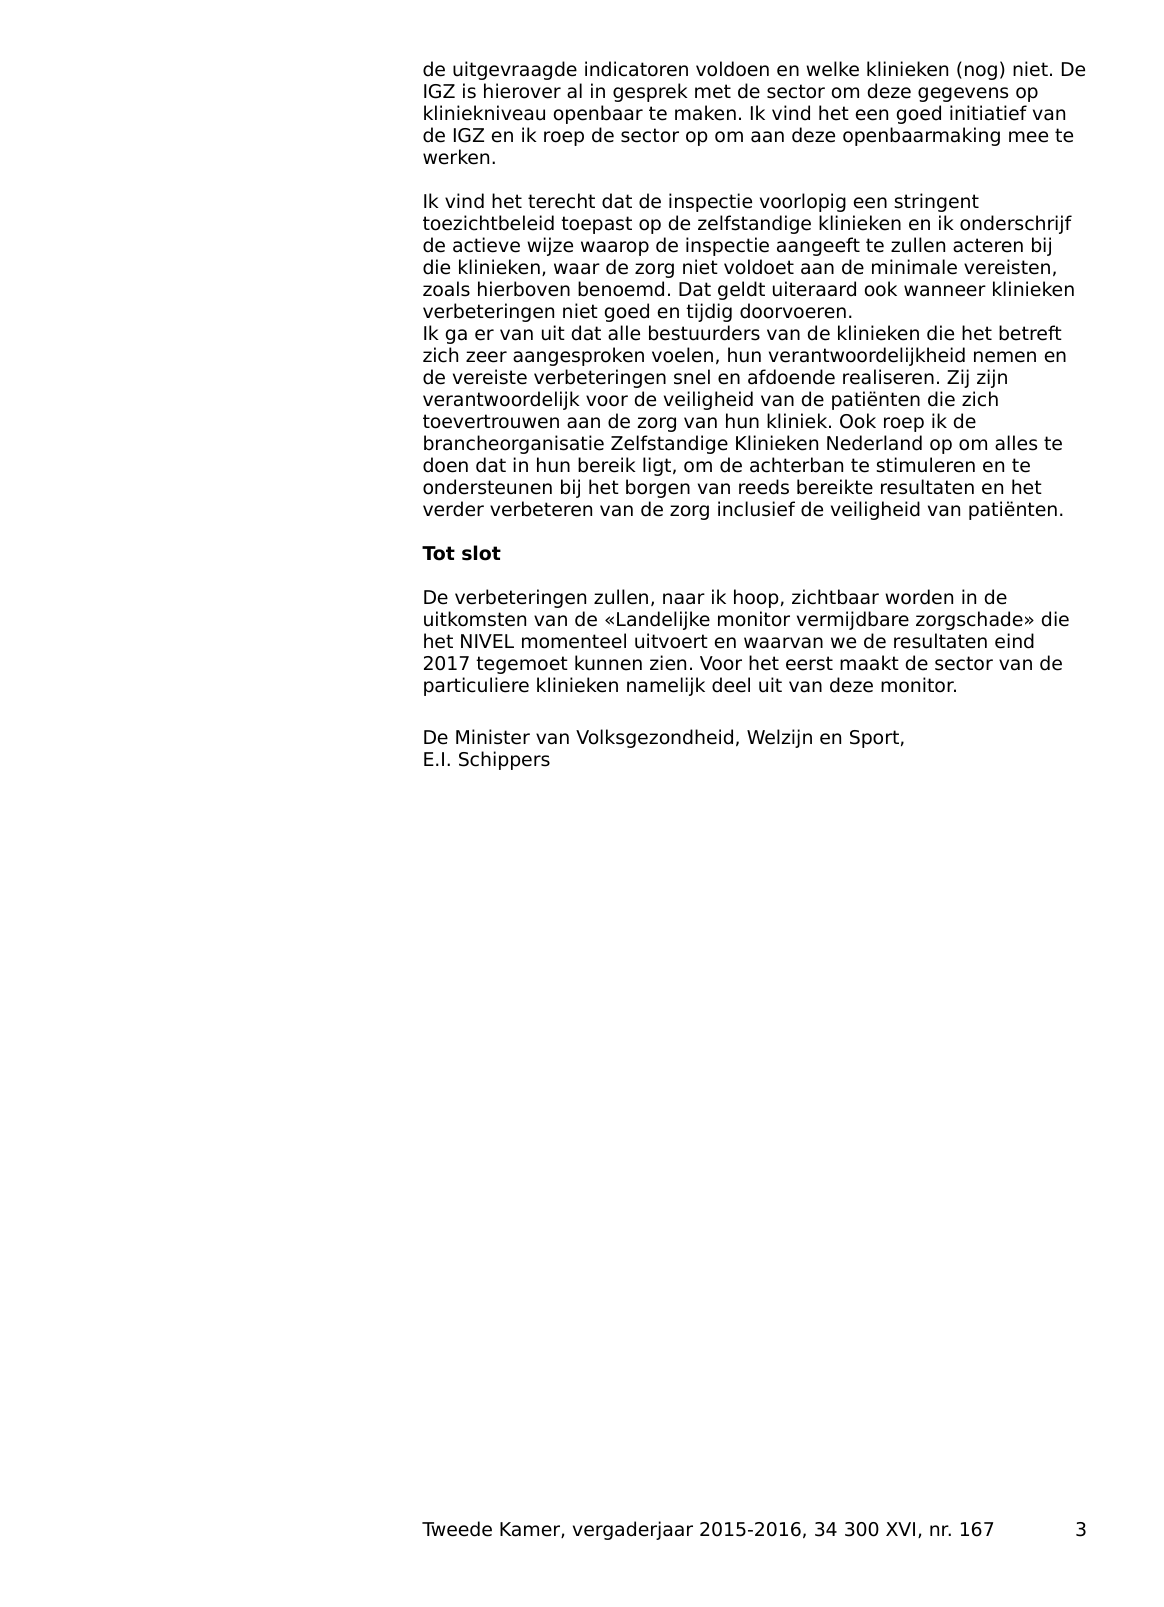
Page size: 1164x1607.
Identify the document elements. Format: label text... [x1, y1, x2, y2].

subtitle Tot slot [422, 543, 1087, 565]
text De verbeteringen zullen, naar ik hoop, zichtbaar worden in de uitkomsten van de «Landelijke monitor vermijdbare zorgschade» die het NIVEL momenteel uitvoert en waarvan we de resultaten eind 2017 tegemoet kunnen zien. Voor het eerst maakt de sector van de particuliere klinieken namelijk deel uit van deze monitor. [422, 587, 1087, 697]
text Ik vind het terecht dat de inspectie voorlopig een stringent toezichtbeleid toepast op de zelfstandige klinieken en ik onderschrijf de actieve wijze waarop de inspectie aangeeft te zullen acteren bij die klinieken, waar de zorg niet voldoet aan de minimale vereisten, zoals hierboven benoemd. Dat geldt uiteraard ook wanneer klinieken verbeteringen niet goed en tijdig doorvoeren. [422, 191, 1087, 323]
text Ik ga er van uit dat alle bestuurders van de klinieken die het betreft zich zeer aangesproken voelen, hun verantwoordelijkheid nemen en de vereiste verbeteringen snel en afdoende realiseren. Zij zijn verantwoordelijk voor de veiligheid van de patiënten die zich toevertrouwen aan de zorg van hun kliniek. Ook roep ik de brancheorganisatie Zelfstandige Klinieken Nederland op om alles te doen dat in hun bereik ligt, om de achterban te stimuleren en te ondersteunen bij het borgen van reeds bereikte resultaten en het verder verbeteren van de zorg inclusief de veiligheid van patiënten. [422, 323, 1087, 521]
text de uitgevraagde indicatoren voldoen en welke klinieken (nog) niet. De IGZ is hierover al in gesprek met de sector om deze gegevens op kliniekniveau openbaar te maken. Ik vind het een goed initiatief van de IGZ en ik roep de sector op om aan deze openbaarmaking mee te werken. [422, 59, 1087, 169]
text De Minister van Volksgezondheid, Welzijn en Sport, E.I. Schippers [422, 727, 1087, 771]
